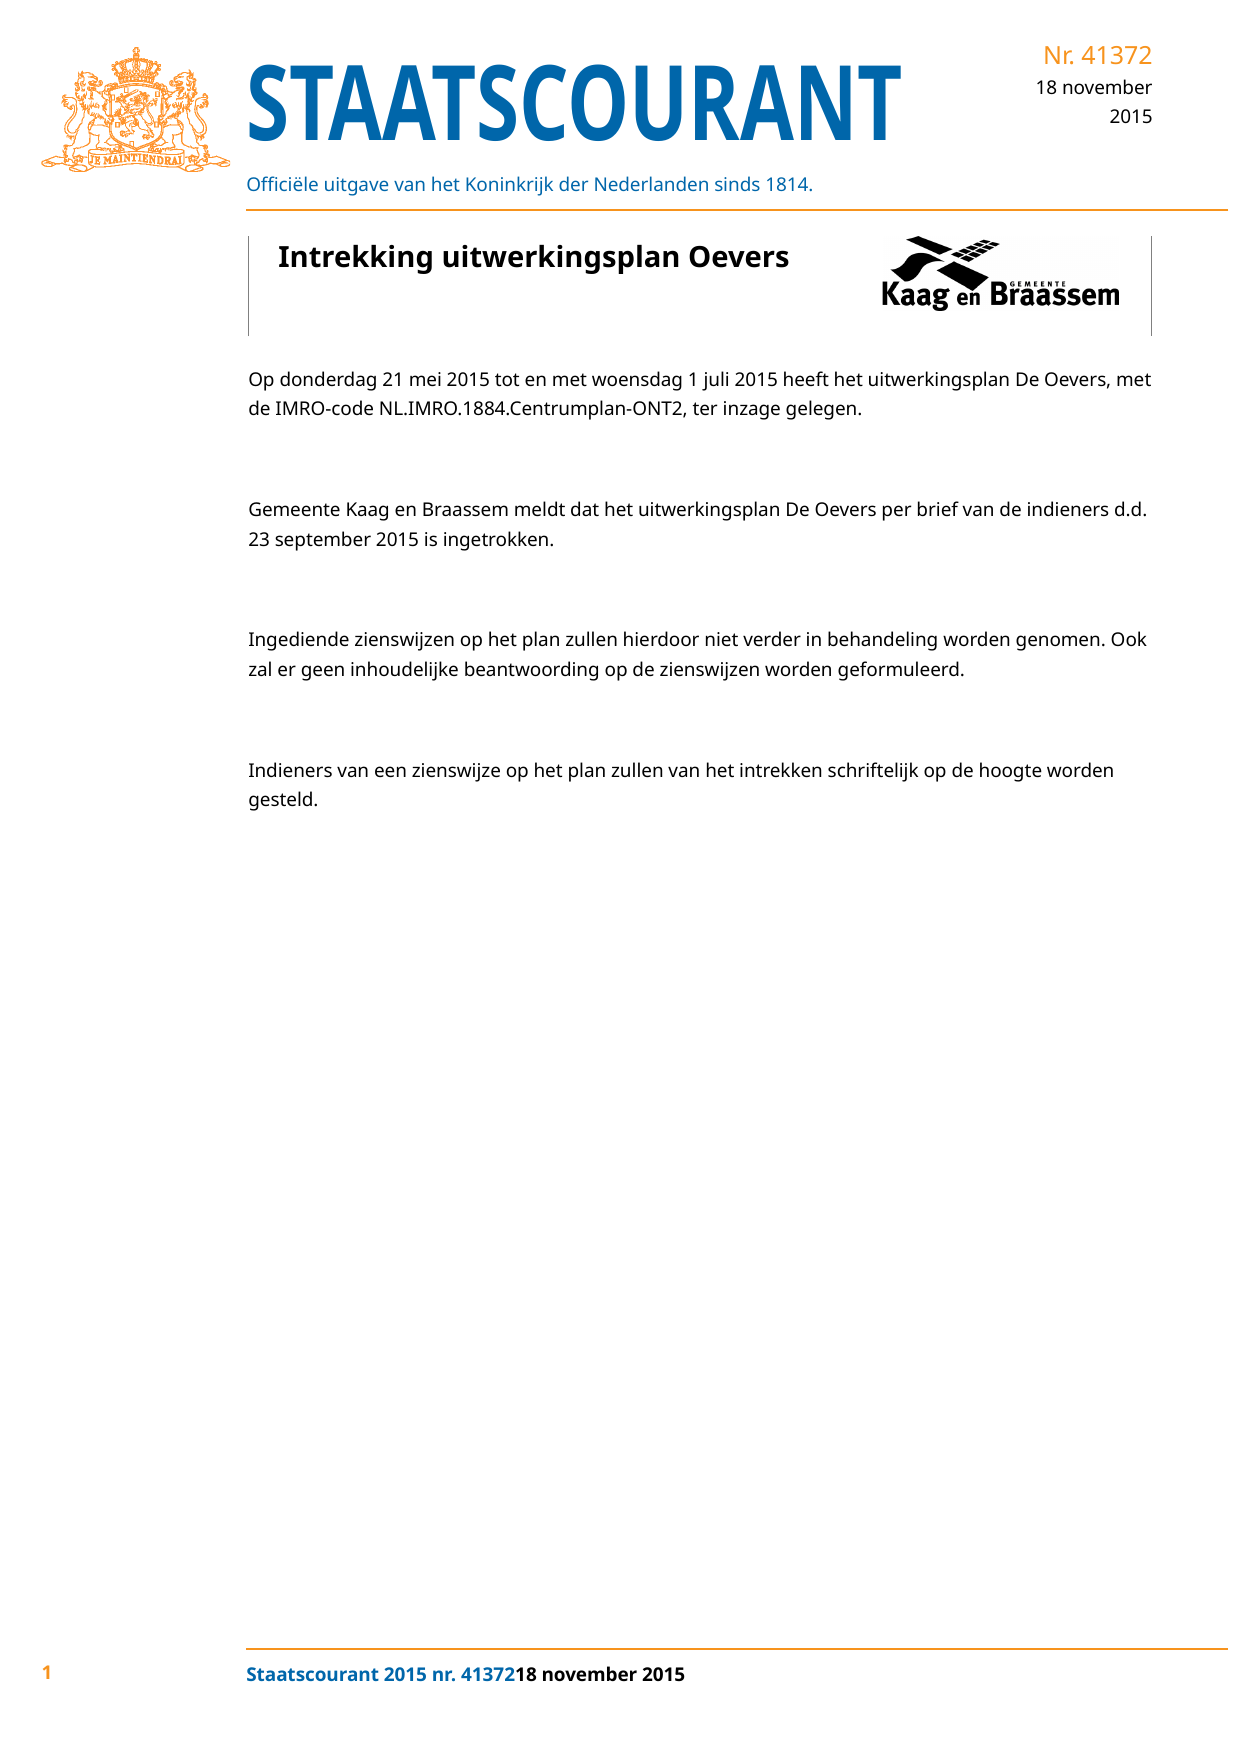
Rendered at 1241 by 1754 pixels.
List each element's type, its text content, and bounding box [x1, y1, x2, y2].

text Ingediende zienswijzen op het plan zullen hierdoor niet verder in behandeling worden genomen. Ook zal er geen inhoudelijke beantwoording op de zienswijzen worden geformuleerd. [248, 627, 1152, 682]
text Gemeente Kaag en Braassem meldt dat het uitwerkingsplan De Oevers per brief van de indieners d.d. 23 september 2015 is ingetrokken. [248, 496, 1152, 552]
text Op donderdag 21 mei 2015 tot en met woensdag 1 juli 2015 heeft het uitwerkingsplan De Oevers, met de IMRO-code NL.IMRO.1884.Centrumplan-ONT2, ter inzage gelegen. [248, 366, 1152, 421]
text Indieners van een zienswijze op het plan zullen van het intrekken schriftelijk op de hoogte worden gesteld. [248, 757, 1152, 812]
table_header [850, 236, 1151, 336]
picture [882, 236, 1119, 311]
picture [41, 47, 231, 172]
table_header Intrekking uitwerkingsplan Oevers [249, 236, 850, 336]
